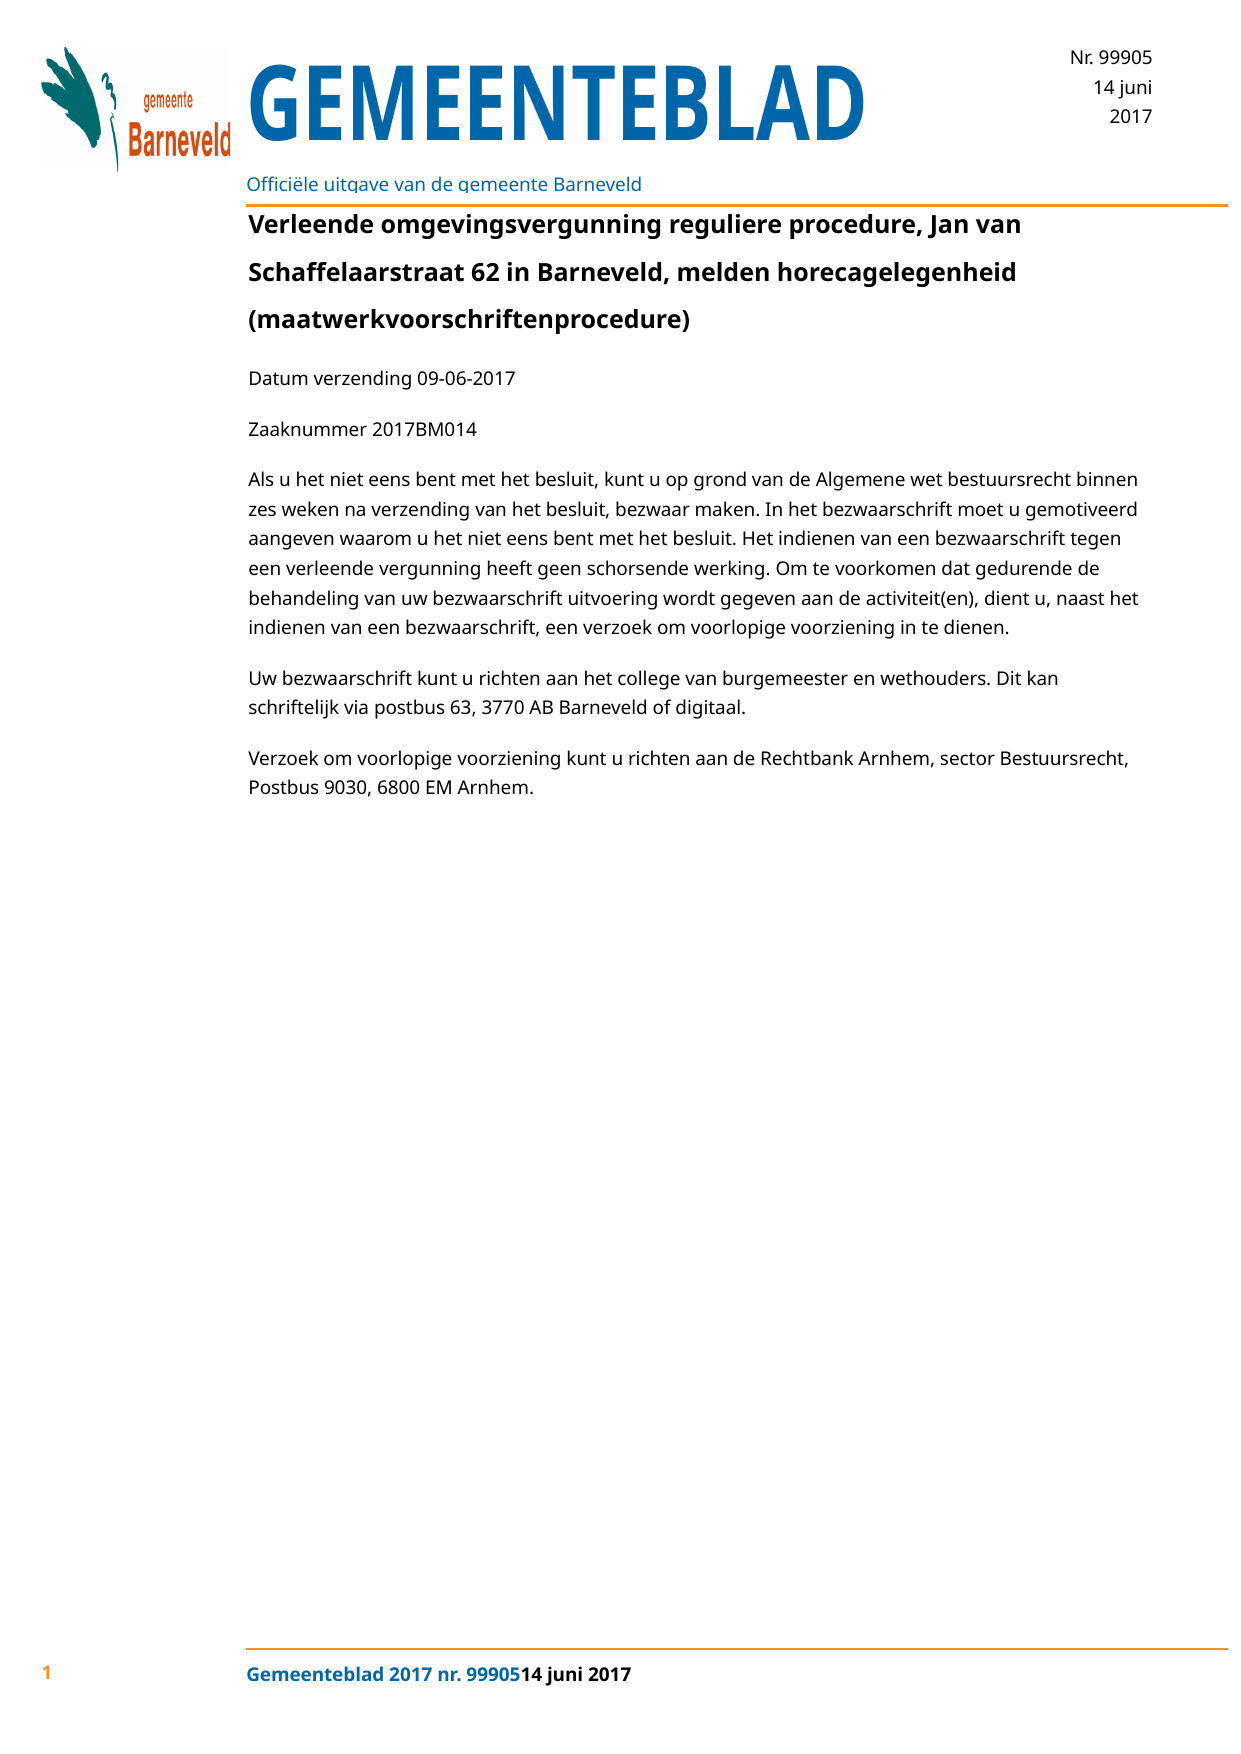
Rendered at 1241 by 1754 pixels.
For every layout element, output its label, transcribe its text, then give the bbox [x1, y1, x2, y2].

text Datum verzending 09-06-2017 [248, 366, 1152, 391]
text Verleende omgevingsvergunning reguliere procedure, Jan van Schaffelaarstraat 62 in Barneveld, melden horecagelegenheid (maatwerkvoorschriftenprocedure) [248, 207, 1152, 336]
text Verzoek om voorlopige voorziening kunt u richten aan de Rechtbank Arnhem, sector Bestuursrecht, Postbus 9030, 6800 EM Arnhem. [248, 745, 1152, 800]
text Uw bezwaarschrift kunt u richten aan het college van burgemeester en wethouders. Dit kan schriftelijk via postbus 63, 3770 AB Barneveld of digitaal. [248, 665, 1152, 720]
text Zaaknummer 2017BM014 [248, 416, 1152, 442]
text Als u het niet eens bent met het besluit, kunt u op grond van de Algemene wet bestuursrecht binnen zes weken na verzending van het besluit, bezwaar maken. In het bezwaarschrift moet u gemotiveerd aangeven waarom u het niet eens bent met het besluit. Het indienen van een bezwaarschrift tegen een verleende vergunning heeft geen schorsende werking. Om te voorkomen dat gedurende de behandeling van uw bezwaarschrift uitvoering wordt gegeven aan de activiteit(en), dient u, naast het indienen van een bezwaarschrift, een verzoek om voorlopige voorziening in te dienen. [248, 466, 1152, 640]
picture [41, 47, 231, 172]
